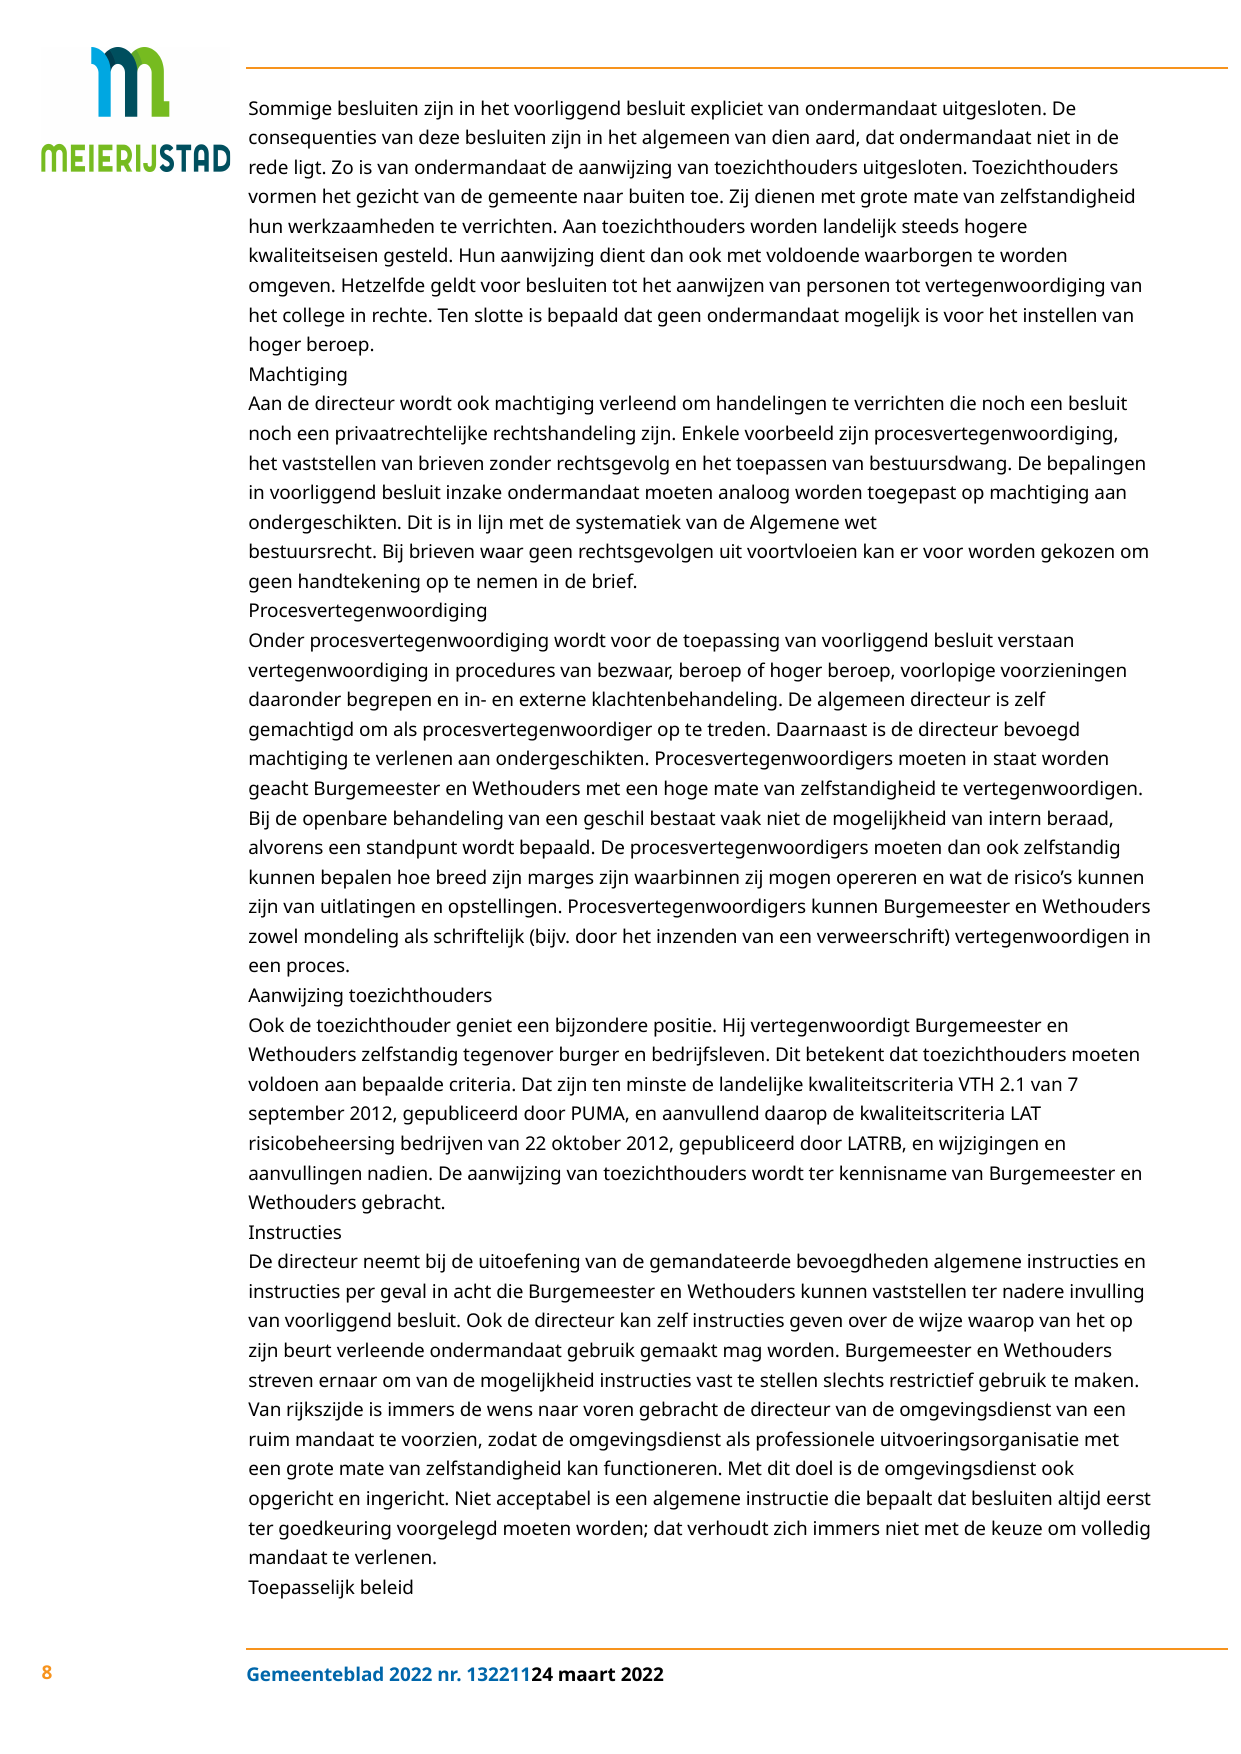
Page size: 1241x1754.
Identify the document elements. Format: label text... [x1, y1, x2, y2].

text Aan de directeur wordt ook machtiging verleend om handelingen te verrichten die noch een besluit noch een privaatrechtelijke rechtshandeling zijn. Enkele voorbeeld zijn procesvertegenwoordiging, het vaststellen van brieven zonder rechtsgevolg en het toepassen van bestuursdwang. De bepalingen in voorliggend besluit inzake ondermandaat moeten analoog worden toegepast op machtiging aan ondergeschikten. Dit is in lijn met de systematiek van de Algemene wet [248, 391, 1152, 535]
text Sommige besluiten zijn in het voorliggend besluit expliciet van ondermandaat uitgesloten. De consequenties van deze besluiten zijn in het algemeen van dien aard, dat ondermandaat niet in de rede ligt. Zo is van ondermandaat de aanwijzing van toezichthouders uitgesloten. Toezichthouders vormen het gezicht van de gemeente naar buiten toe. Zij dienen met grote mate van zelfstandigheid hun werkzaamheden te verrichten. Aan toezichthouders worden landelijk steeds hogere kwaliteitseisen gesteld. Hun aanwijzing dient dan ook met voldoende waarborgen te worden omgeven. Hetzelfde geldt voor besluiten tot het aanwijzen van personen tot vertegenwoordiging van het college in rechte. Ten slotte is bepaald dat geen ondermandaat mogelijk is voor het instellen van hoger beroep. [248, 95, 1152, 357]
text Instructies [248, 1219, 1152, 1245]
picture [41, 47, 231, 172]
text Procesvertegenwoordiging [248, 598, 1152, 623]
text bestuursrecht. Bij brieven waar geen rechtsgevolgen uit voortvloeien kan er voor worden gekozen om geen handtekening op te nemen in de brief. [248, 538, 1152, 594]
text Onder procesvertegenwoordiging wordt voor de toepassing van voorliggend besluit verstaan vertegenwoordiging in procedures van bezwaar, beroep of hoger beroep, voorlopige voorzieningen daaronder begrepen en in- en externe klachtenbehandeling. De algemeen directeur is zelf gemachtigd om als procesvertegenwoordiger op te treden. Daarnaast is de directeur bevoegd machtiging te verlenen aan ondergeschikten. Procesvertegenwoordigers moeten in staat worden geacht Burgemeester en Wethouders met een hoge mate van zelfstandigheid te vertegenwoordigen. Bij de openbare behandeling van een geschil bestaat vaak niet de mogelijkheid van intern beraad, alvorens een standpunt wordt bepaald. De procesvertegenwoordigers moeten dan ook zelfstandig kunnen bepalen hoe breed zijn marges zijn waarbinnen zij mogen opereren en wat de risico’s kunnen zijn van uitlatingen en opstellingen. Procesvertegenwoordigers kunnen Burgemeester en Wethouders zowel mondeling als schriftelijk (bijv. door het inzenden van een verweerschrift) vertegenwoordigen in een proces. [248, 627, 1152, 978]
text Machtiging [248, 361, 1152, 387]
text Ook de toezichthouder geniet een bijzondere positie. Hij vertegenwoordigt Burgemeester en Wethouders zelfstandig tegenover burger en bedrijfsleven. Dit betekent dat toezichthouders moeten voldoen aan bepaalde criteria. Dat zijn ten minste de landelijke kwaliteitscriteria VTH 2.1 van 7 september 2012, gepubliceerd door PUMA, en aanvullend daarop de kwaliteitscriteria LAT risicobeheersing bedrijven van 22 oktober 2012, gepubliceerd door LATRB, en wijzigingen en aanvullingen nadien. De aanwijzing van toezichthouders wordt ter kennisname van Burgemeester en Wethouders gebracht. [248, 1012, 1152, 1215]
text De directeur neemt bij de uitoefening van de gemandateerde bevoegdheden algemene instructies en instructies per geval in acht die Burgemeester en Wethouders kunnen vaststellen ter nadere invulling van voorliggend besluit. Ook de directeur kan zelf instructies geven over de wijze waarop van het op zijn beurt verleende ondermandaat gebruik gemaakt mag worden. Burgemeester en Wethouders streven ernaar om van de mogelijkheid instructies vast te stellen slechts restrictief gebruik te maken. Van rijkszijde is immers de wens naar voren gebracht de directeur van de omgevingsdienst van een ruim mandaat te voorzien, zodat de omgevingsdienst als professionele uitvoeringsorganisatie met een grote mate van zelfstandigheid kan functioneren. Met dit doel is de omgevingsdienst ook opgericht en ingericht. Niet acceptabel is een algemene instructie die bepaalt dat besluiten altijd eerst ter goedkeuring voorgelegd moeten worden; dat verhoudt zich immers niet met de keuze om volledig mandaat te verlenen. [248, 1248, 1152, 1570]
text Toepasselijk beleid [248, 1574, 1152, 1600]
text Aanwijzing toezichthouders [248, 982, 1152, 1008]
